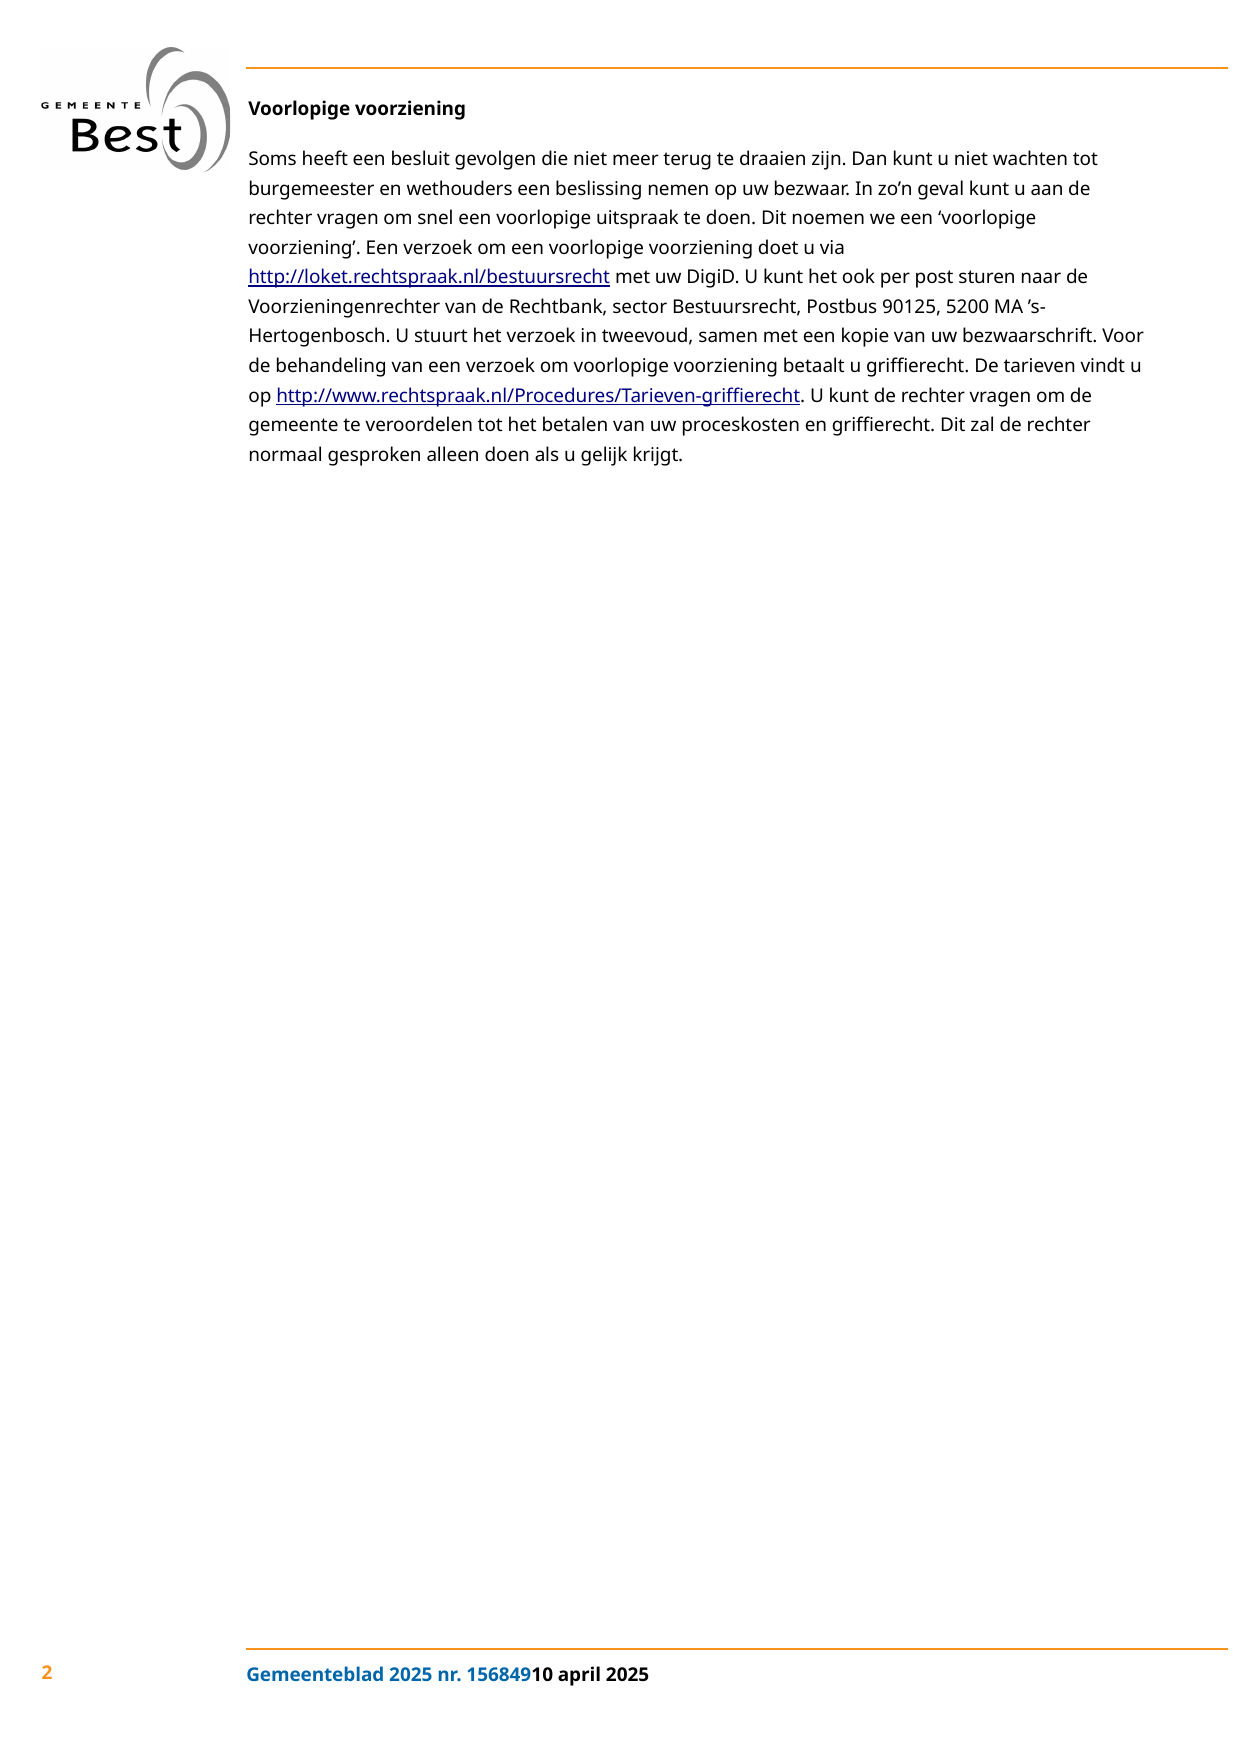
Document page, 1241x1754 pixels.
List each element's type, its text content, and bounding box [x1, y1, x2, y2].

picture [41, 47, 231, 172]
text Soms heeft een besluit gevolgen die niet meer terug te draaien zijn. Dan kunt u niet wachten tot burgemeester en wethouders een beslissing nemen op uw bezwaar. In zo’n geval kunt u aan de rechter vragen om snel een voorlopige uitspraak te doen. Dit noemen we een ‘voorlopige voorziening’. Een verzoek om een voorlopige voorziening doet u via http://loket.rechtspraak.nl/bestuursrecht met uw DigiD. U kunt het ook per post sturen naar de Voorzieningenrechter van de Rechtbank, sector Bestuursrecht, Postbus 90125, 5200 MA ’s-Hertogenbosch. U stuurt het verzoek in tweevoud, samen met een kopie van uw bezwaarschrift. Voor de behandeling van een verzoek om voorlopige voorziening betaalt u griffierecht. De tarieven vindt u op http://www.rechtspraak.nl/Procedures/Tarieven-griffierecht. U kunt de rechter vragen om de gemeente te veroordelen tot het betalen van uw proceskosten en griffierecht. Dit zal de rechter normaal gesproken alleen doen als u gelijk krijgt. [248, 145, 1152, 467]
text Voorlopige voorziening [248, 95, 1152, 121]
